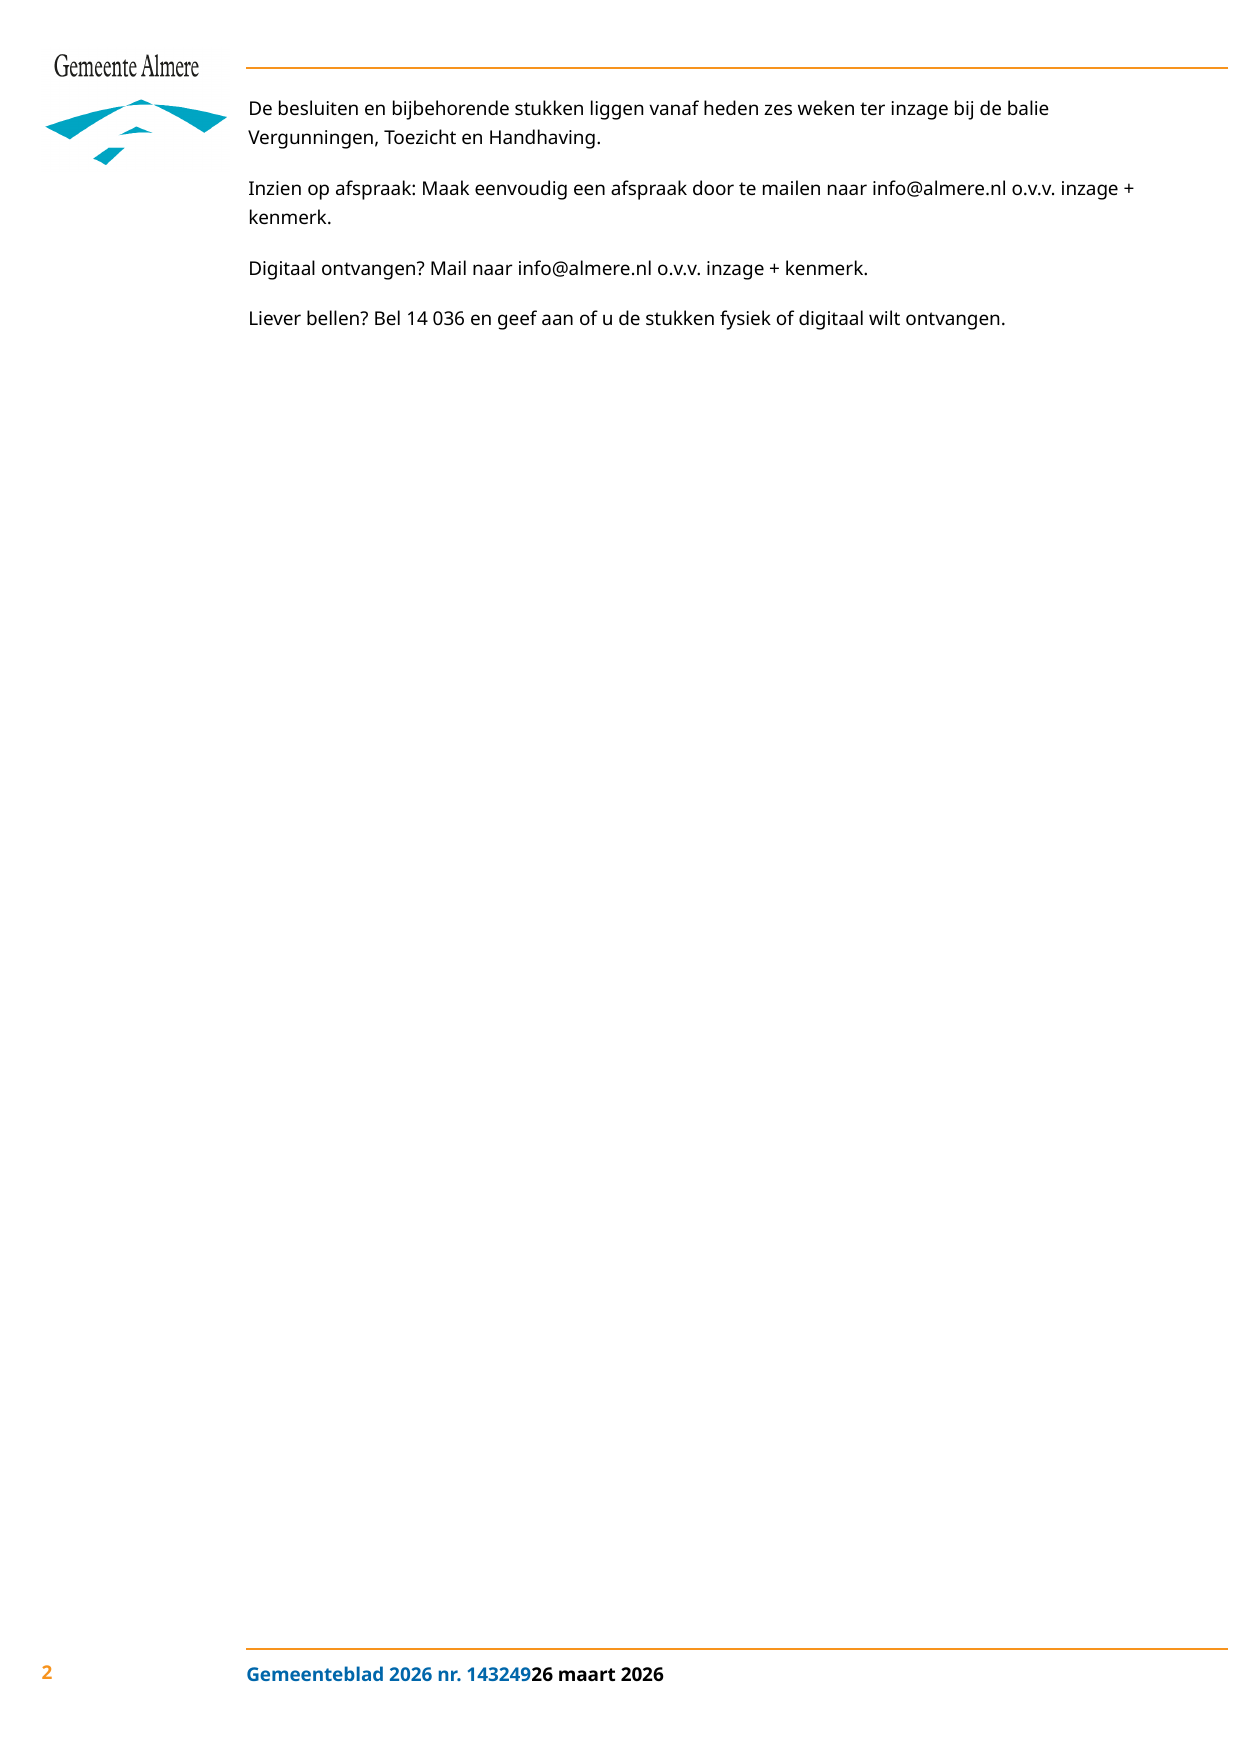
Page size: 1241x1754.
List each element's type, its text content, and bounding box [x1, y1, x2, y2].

text Liever bellen? Bel 14 036 en geef aan of u de stukken fysiek of digitaal wilt ontvangen. [248, 305, 1152, 331]
text Digitaal ontvangen? Mail naar info@almere.nl o.v.v. inzage + kenmerk. [248, 255, 1152, 281]
text De besluiten en bijbehorende stukken liggen vanaf heden zes weken ter inzage bij de balie Vergunningen, Toezicht en Handhaving. [248, 95, 1152, 150]
picture [41, 47, 231, 172]
text Inzien op afspraak: Maak eenvoudig een afspraak door te mailen naar info@almere.nl o.v.v. inzage + kenmerk. [248, 175, 1152, 230]
